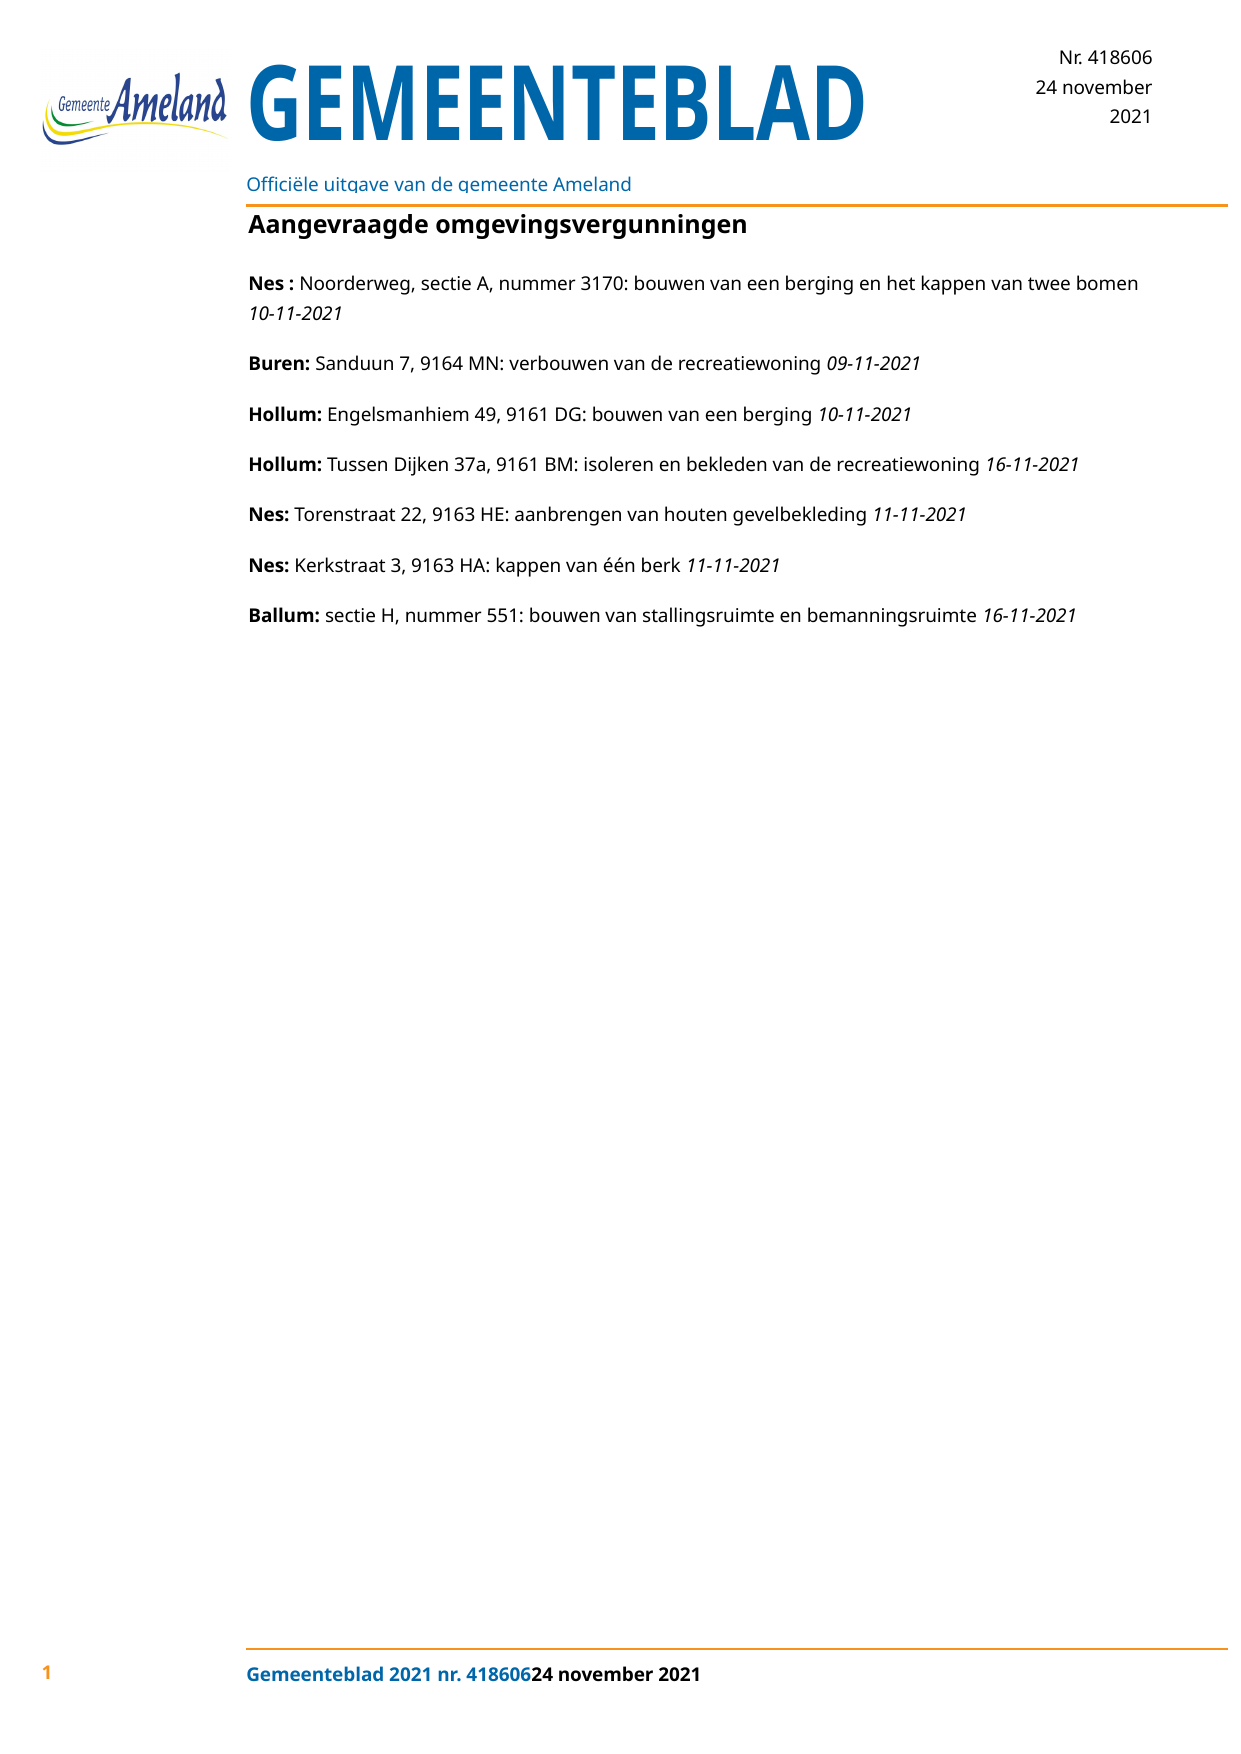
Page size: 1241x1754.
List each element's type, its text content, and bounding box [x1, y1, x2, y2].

text Nes : Noorderweg, sectie A, nummer 3170: bouwen van een berging en het kappen van twee bomen 10-11-2021 [248, 270, 1152, 326]
text Nes: Kerkstraat 3, 9163 HA: kappen van één berk 11-11-2021 [248, 552, 1152, 578]
text Aangevraagde omgevingsvergunningen [248, 207, 1152, 241]
text Hollum: Engelsmanhiem 49, 9161 DG: bouwen van een berging 10-11-2021 [248, 401, 1152, 426]
text Buren: Sanduun 7, 9164 MN: verbouwen van de recreatiewoning 09-11-2021 [248, 350, 1152, 376]
text Ballum: sectie H, nummer 551: bouwen van stallingsruimte en bemanningsruimte 16-11-2021 [248, 602, 1152, 628]
text Hollum: Tussen Dijken 37a, 9161 BM: isoleren en bekleden van de recreatiewoning 16-11-2021 [248, 451, 1152, 477]
picture [41, 47, 231, 172]
text Nes: Torenstraat 22, 9163 HE: aanbrengen van houten gevelbekleding 11-11-2021 [248, 502, 1152, 527]
